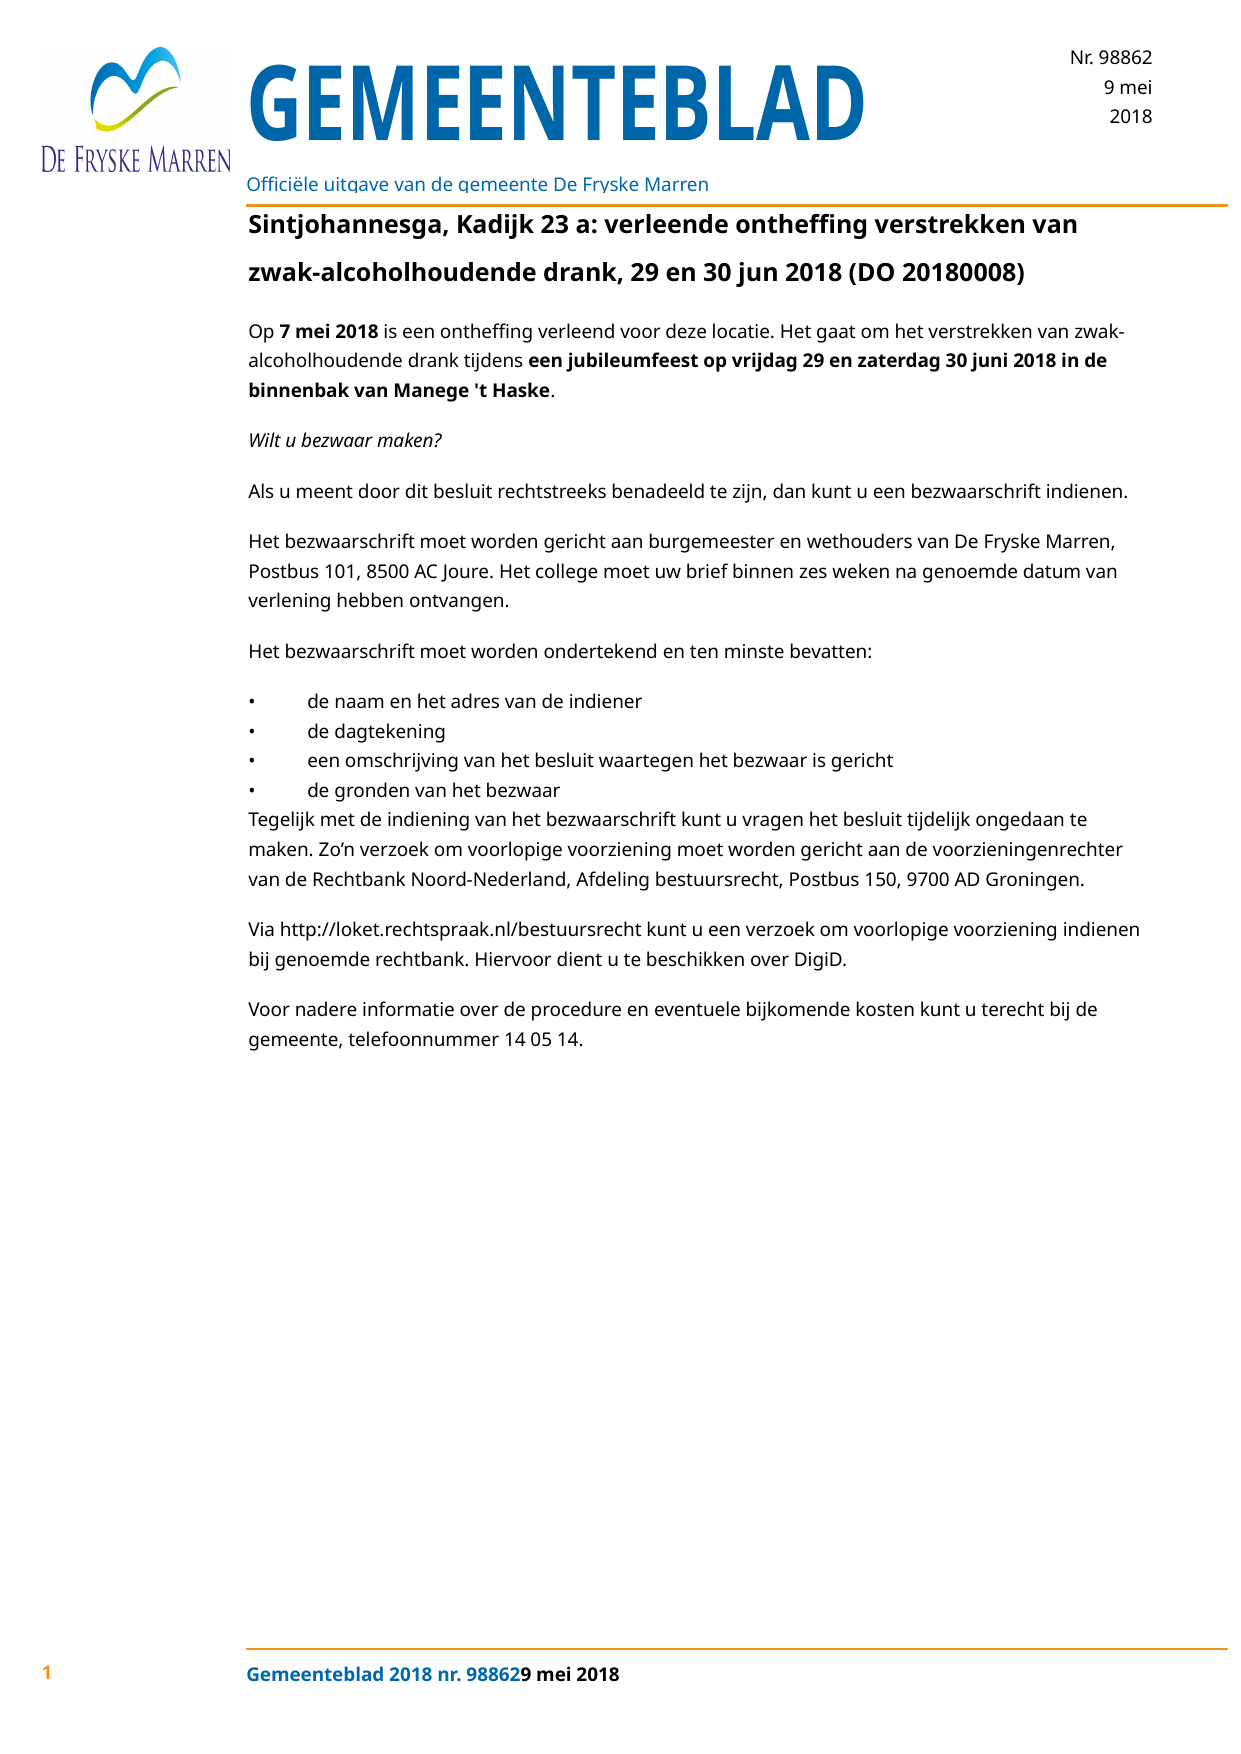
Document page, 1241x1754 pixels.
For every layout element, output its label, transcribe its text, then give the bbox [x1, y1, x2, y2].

list de dagtekening [248, 718, 1152, 744]
picture [41, 47, 231, 172]
text Wilt u bezwaar maken? [248, 427, 1152, 453]
list een omschrijving van het besluit waartegen het bezwaar is gericht [248, 747, 1152, 773]
list de gronden van het bezwaar [248, 777, 1152, 803]
text Sintjohannesga, Kadijk 23 a: verleende ontheffing verstrekken van zwak-alcoholhoudende drank, 29 en 30 jun 2018 (DO 20180008) [248, 207, 1152, 288]
list de naam en het adres van de indiener [248, 688, 1152, 714]
text Via http://loket.rechtspraak.nl/bestuursrecht kunt u een verzoek om voorlopige voorziening indienen bij genoemde rechtbank. Hiervoor dient u te beschikken over DigiD. [248, 916, 1152, 972]
text Voor nadere informatie over de procedure en eventuele bijkomende kosten kunt u terecht bij de gemeente, telefoonnummer 14 05 14. [248, 996, 1152, 1052]
text Tegelijk met de indiening van het bezwaarschrift kunt u vragen het besluit tijdelijk ongedaan te maken. Zo’n verzoek om voorlopige voorziening moet worden gericht aan de voorzieningenrechter van de Rechtbank Noord-Nederland, Afdeling bestuursrecht, Postbus 150, 9700 AD Groningen. [248, 807, 1152, 892]
text Het bezwaarschrift moet worden ondertekend en ten minste bevatten: [248, 638, 1152, 664]
text Op 7 mei 2018 is een ontheffing verleend voor deze locatie. Het gaat om het verstrekken van zwak-alcoholhoudende drank tijdens een jubileumfeest op vrijdag 29 en zaterdag 30 juni 2018 in de binnenbak van Manege 't Haske. [248, 318, 1152, 403]
text Als u meent door dit besluit rechtstreeks benadeeld te zijn, dan kunt u een bezwaarschrift indienen. [248, 478, 1152, 504]
text Het bezwaarschrift moet worden gericht aan burgemeester en wethouders van De Fryske Marren, Postbus 101, 8500 AC Joure. Het college moet uw brief binnen zes weken na genoemde datum van verlening hebben ontvangen. [248, 528, 1152, 613]
